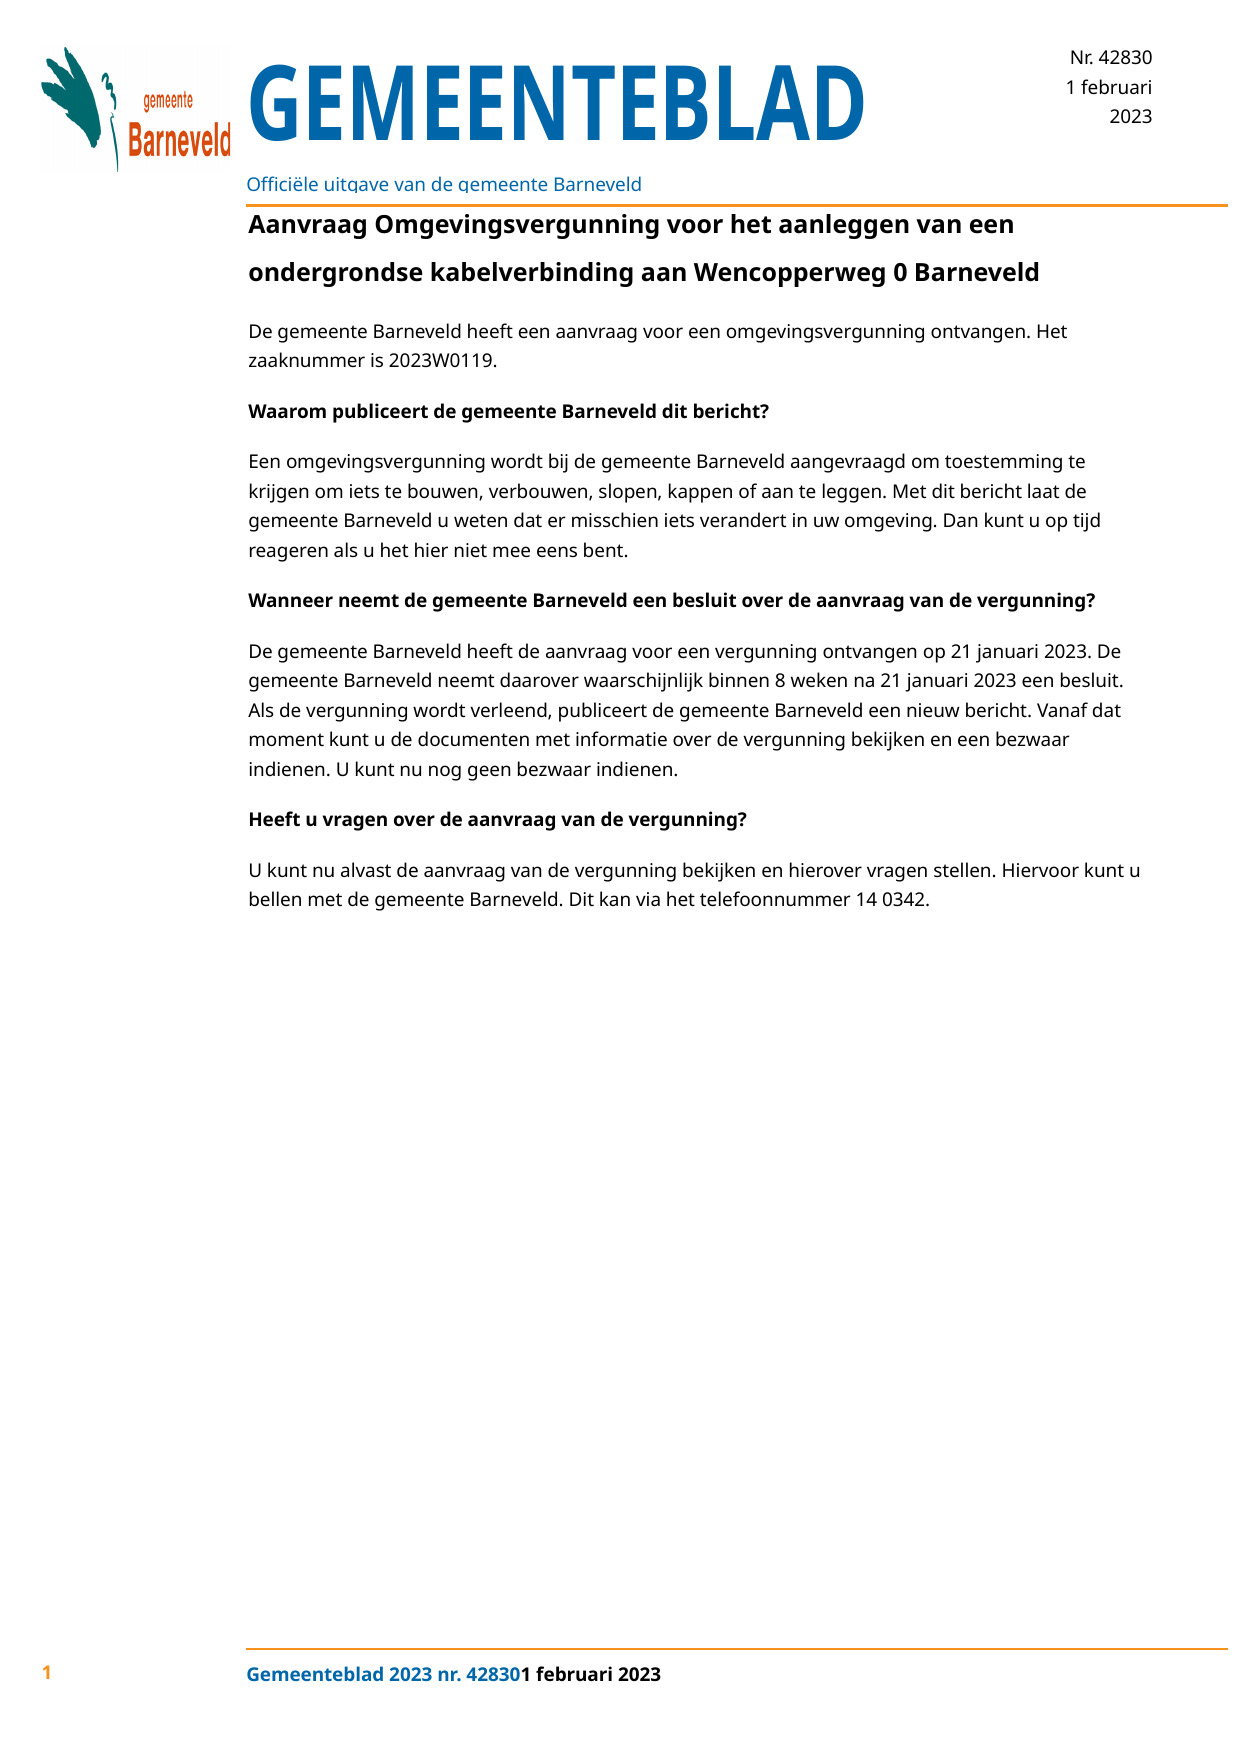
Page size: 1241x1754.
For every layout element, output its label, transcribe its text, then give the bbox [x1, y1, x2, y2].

text Wanneer neemt de gemeente Barneveld een besluit over de aanvraag van de vergunning? [248, 587, 1152, 613]
text Een omgevingsvergunning wordt bij de gemeente Barneveld aangevraagd om toestemming te krijgen om iets te bouwen, verbouwen, slopen, kappen of aan te leggen. Met dit bericht laat de gemeente Barneveld u weten dat er misschien iets verandert in uw omgeving. Dan kunt u op tijd reageren als u het hier niet mee eens bent. [248, 448, 1152, 563]
text De gemeente Barneveld heeft een aanvraag voor een omgevingsvergunning ontvangen. Het zaaknummer is 2023W0119. [248, 318, 1152, 373]
text Heeft u vragen over de aanvraag van de vergunning? [248, 807, 1152, 832]
text De gemeente Barneveld heeft de aanvraag voor een vergunning ontvangen op 21 januari 2023. De gemeente Barneveld neemt daarover waarschijnlijk binnen 8 weken na 21 januari 2023 een besluit. Als de vergunning wordt verleend, publiceert de gemeente Barneveld een nieuw bericht. Vanaf dat moment kunt u de documenten met informatie over de vergunning bekijken en een bezwaar indienen. U kunt nu nog geen bezwaar indienen. [248, 638, 1152, 782]
text U kunt nu alvast de aanvraag van de vergunning bekijken en hierover vragen stellen. Hiervoor kunt u bellen met de gemeente Barneveld. Dit kan via het telefoonnummer 14 0342. [248, 857, 1152, 912]
picture [41, 47, 231, 172]
text Aanvraag Omgevingsvergunning voor het aanleggen van een ondergrondse kabelverbinding aan Wencopperweg 0 Barneveld [248, 207, 1152, 288]
text Waarom publiceert de gemeente Barneveld dit bericht? [248, 398, 1152, 424]
